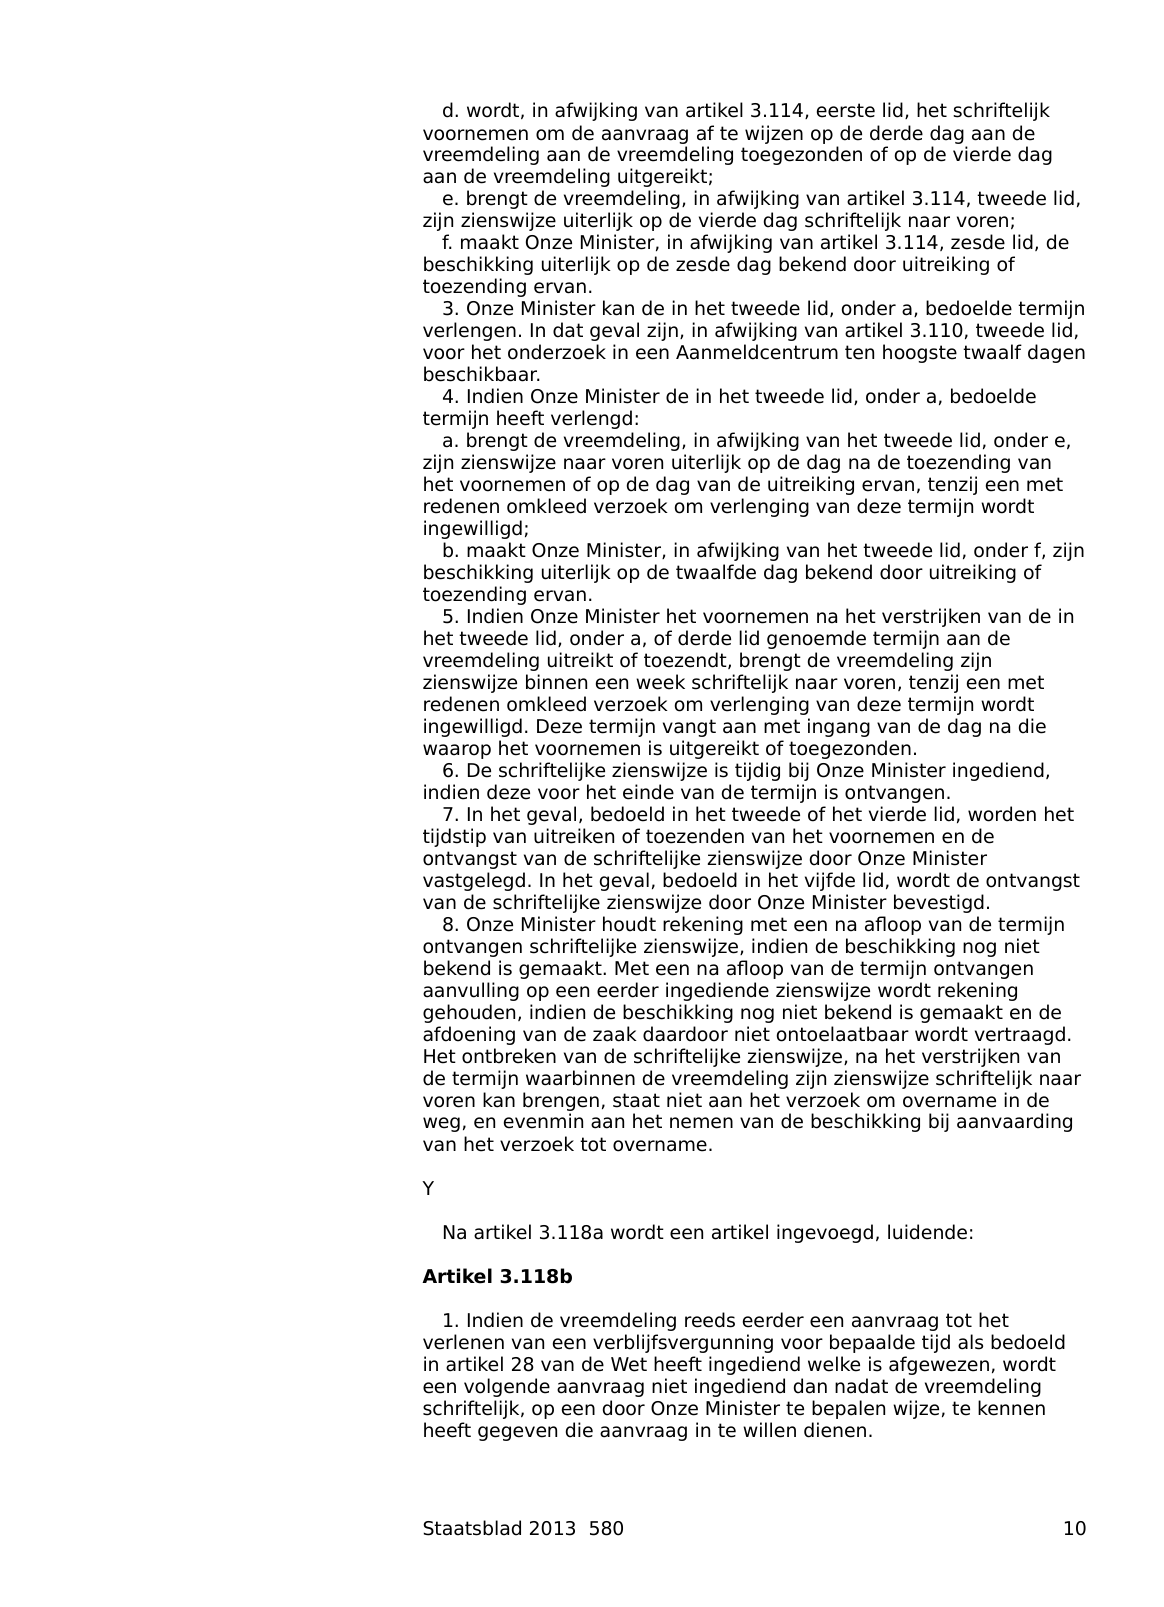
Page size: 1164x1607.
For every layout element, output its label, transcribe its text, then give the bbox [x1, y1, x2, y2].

text 5. Indien Onze Minister het voornemen na het verstrijken van de in het tweede lid, onder a, of derde lid genoemde termijn aan de vreemdeling uitreikt of toezendt, brengt de vreemdeling zijn zienswijze binnen een week schriftelijk naar voren, tenzij een met redenen omkleed verzoek om verlenging van deze termijn wordt ingewilligd. Deze termijn vangt aan met ingang van de dag na die waarop het voornemen is uitgereikt of toegezonden. [422, 606, 1087, 760]
text Y [422, 1178, 1087, 1199]
text b. maakt Onze Minister, in afwijking van het tweede lid, onder f, zijn beschikking uiterlijk op de twaalfde dag bekend door uitreiking of toezending ervan. [422, 540, 1087, 606]
text 8. Onze Minister houdt rekening met een na afloop van de termijn ontvangen schriftelijke zienswijze, indien de beschikking nog niet bekend is gemaakt. Met een na afloop van de termijn ontvangen aanvulling op een eerder ingediende zienswijze wordt rekening gehouden, indien de beschikking nog niet bekend is gemaakt en de afdoening van de zaak daardoor niet ontoelaatbaar wordt vertraagd. Het ontbreken van de schriftelijke zienswijze, na het verstrijken van de termijn waarbinnen de vreemdeling zijn zienswijze schriftelijk naar voren kan brengen, staat niet aan het verzoek om overname in de weg, en evenmin aan het nemen van de beschikking bij aanvaarding van het verzoek tot overname. [422, 914, 1087, 1155]
text 3. Onze Minister kan de in het tweede lid, onder a, bedoelde termijn verlengen. In dat geval zijn, in afwijking van artikel 3.110, tweede lid, voor het onderzoek in een Aanmeldcentrum ten hoogste twaalf dagen beschikbaar. [422, 298, 1087, 386]
text 4. Indien Onze Minister de in het tweede lid, onder a, bedoelde termijn heeft verlengd: [422, 386, 1087, 430]
text 1. Indien de vreemdeling reeds eerder een aanvraag tot het verlenen van een verblijfsvergunning voor bepaalde tijd als bedoeld in artikel 28 van de Wet heeft ingediend welke is afgewezen, wordt een volgende aanvraag niet ingediend dan nadat de vreemdeling schriftelijk, op een door Onze Minister te bepalen wijze, te kennen heeft gegeven die aanvraag in te willen dienen. [422, 1310, 1087, 1442]
text a. brengt de vreemdeling, in afwijking van het tweede lid, onder e, zijn zienswijze naar voren uiterlijk op de dag na de toezending van het voornemen of op de dag van de uitreiking ervan, tenzij een met redenen omkleed verzoek om verlenging van deze termijn wordt ingewilligd; [422, 430, 1087, 540]
text Na artikel 3.118a wordt een artikel ingevoegd, luidende: [422, 1222, 1087, 1244]
subtitle Artikel 3.118b [422, 1266, 1087, 1288]
text e. brengt de vreemdeling, in afwijking van artikel 3.114, tweede lid, zijn zienswijze uiterlijk op de vierde dag schriftelijk naar voren; [422, 188, 1087, 232]
text 6. De schriftelijke zienswijze is tijdig bij Onze Minister ingediend, indien deze voor het einde van de termijn is ontvangen. [422, 760, 1087, 804]
text 7. In het geval, bedoeld in het tweede of het vierde lid, worden het tijdstip van uitreiken of toezenden van het voornemen en de ontvangst van de schriftelijke zienswijze door Onze Minister vastgelegd. In het geval, bedoeld in het vijfde lid, wordt de ontvangst van de schriftelijke zienswijze door Onze Minister bevestigd. [422, 804, 1087, 914]
text f. maakt Onze Minister, in afwijking van artikel 3.114, zesde lid, de beschikking uiterlijk op de zesde dag bekend door uitreiking of toezending ervan. [422, 232, 1087, 298]
text d. wordt, in afwijking van artikel 3.114, eerste lid, het schriftelijk voornemen om de aanvraag af te wijzen op de derde dag aan de vreemdeling aan de vreemdeling toegezonden of op de vierde dag aan de vreemdeling uitgereikt; [422, 100, 1087, 188]
